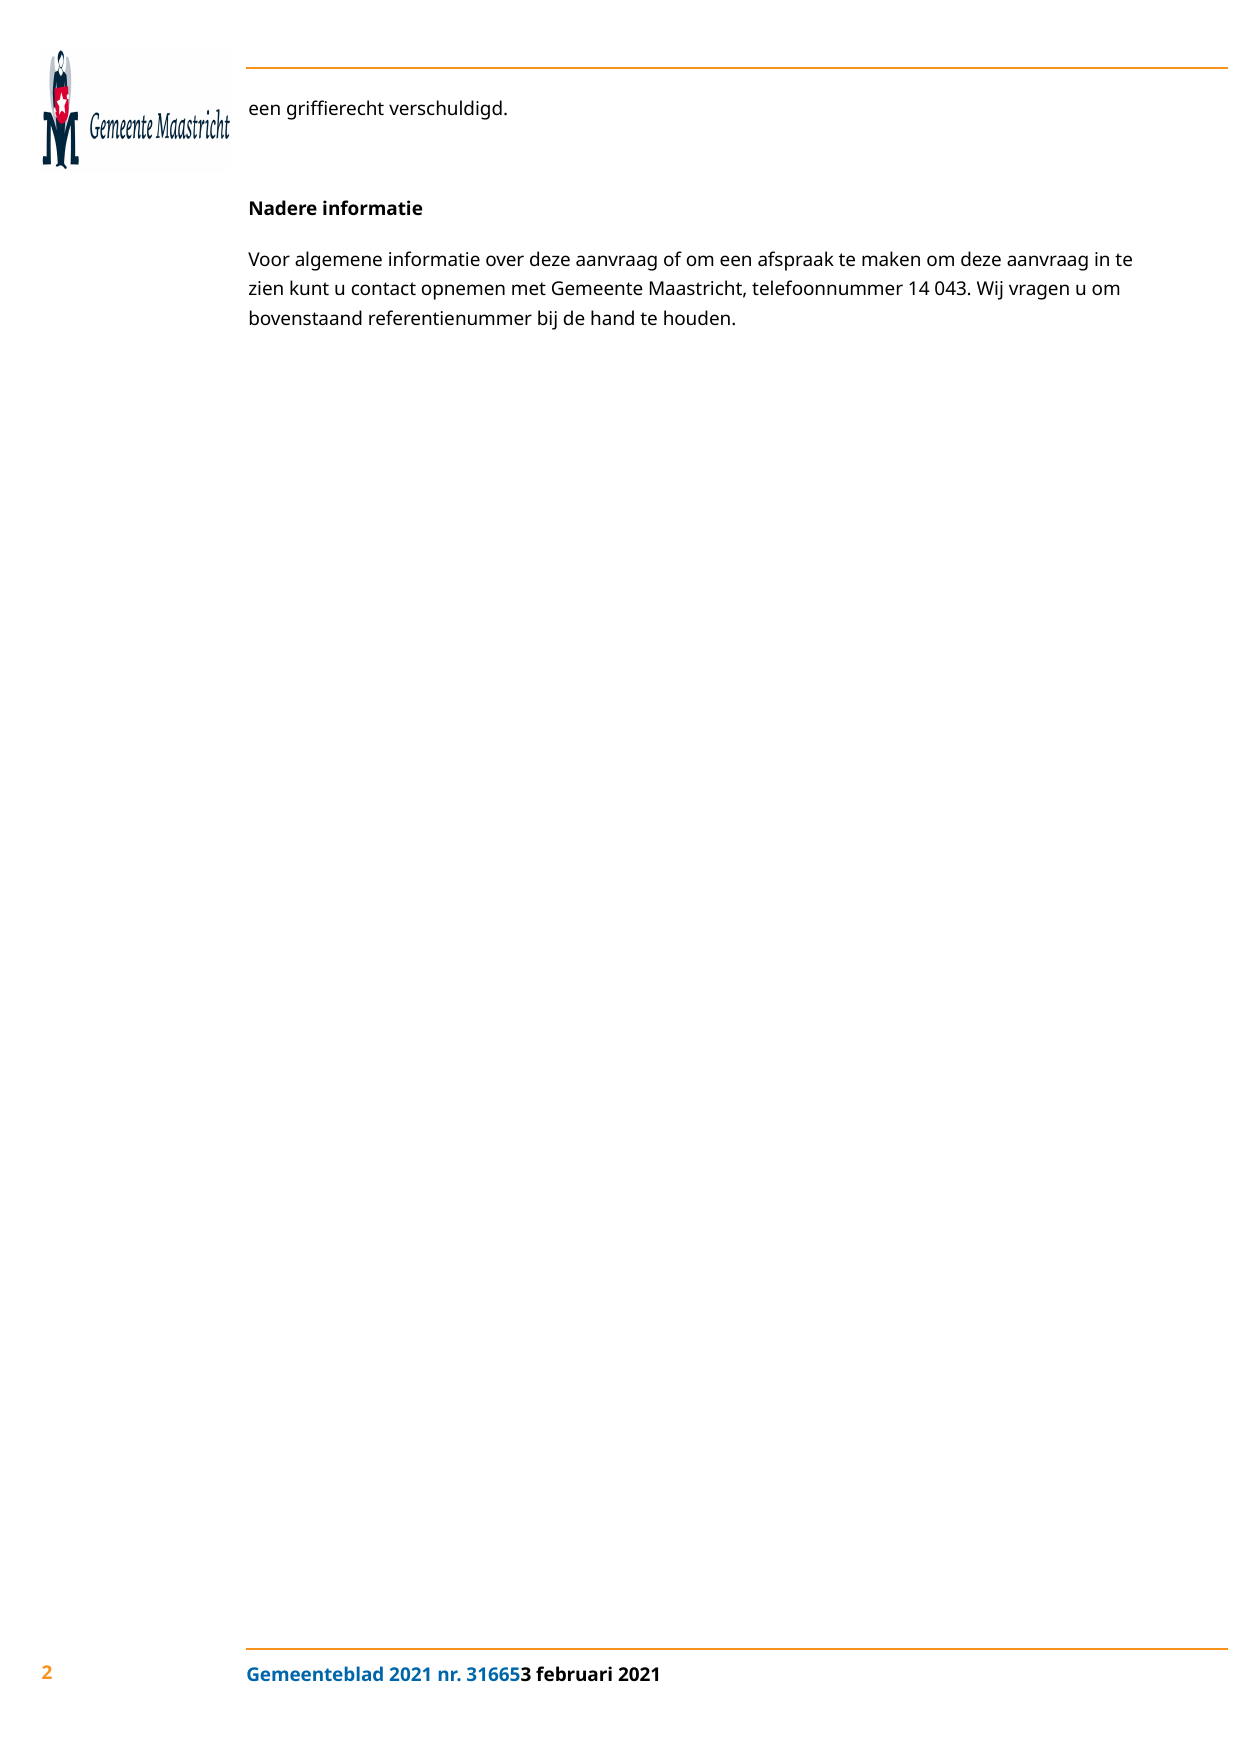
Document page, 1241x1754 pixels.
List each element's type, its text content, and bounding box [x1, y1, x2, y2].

text een griffierecht verschuldigd. [248, 95, 1152, 121]
text Nadere informatie [248, 196, 1152, 221]
picture [41, 47, 231, 172]
text Voor algemene informatie over deze aanvraag of om een afspraak te maken om deze aanvraag in te zien kunt u contact opnemen met Gemeente Maastricht, telefoonnummer 14 043. Wij vragen u om bovenstaand referentienummer bij de hand te houden. [248, 246, 1152, 331]
